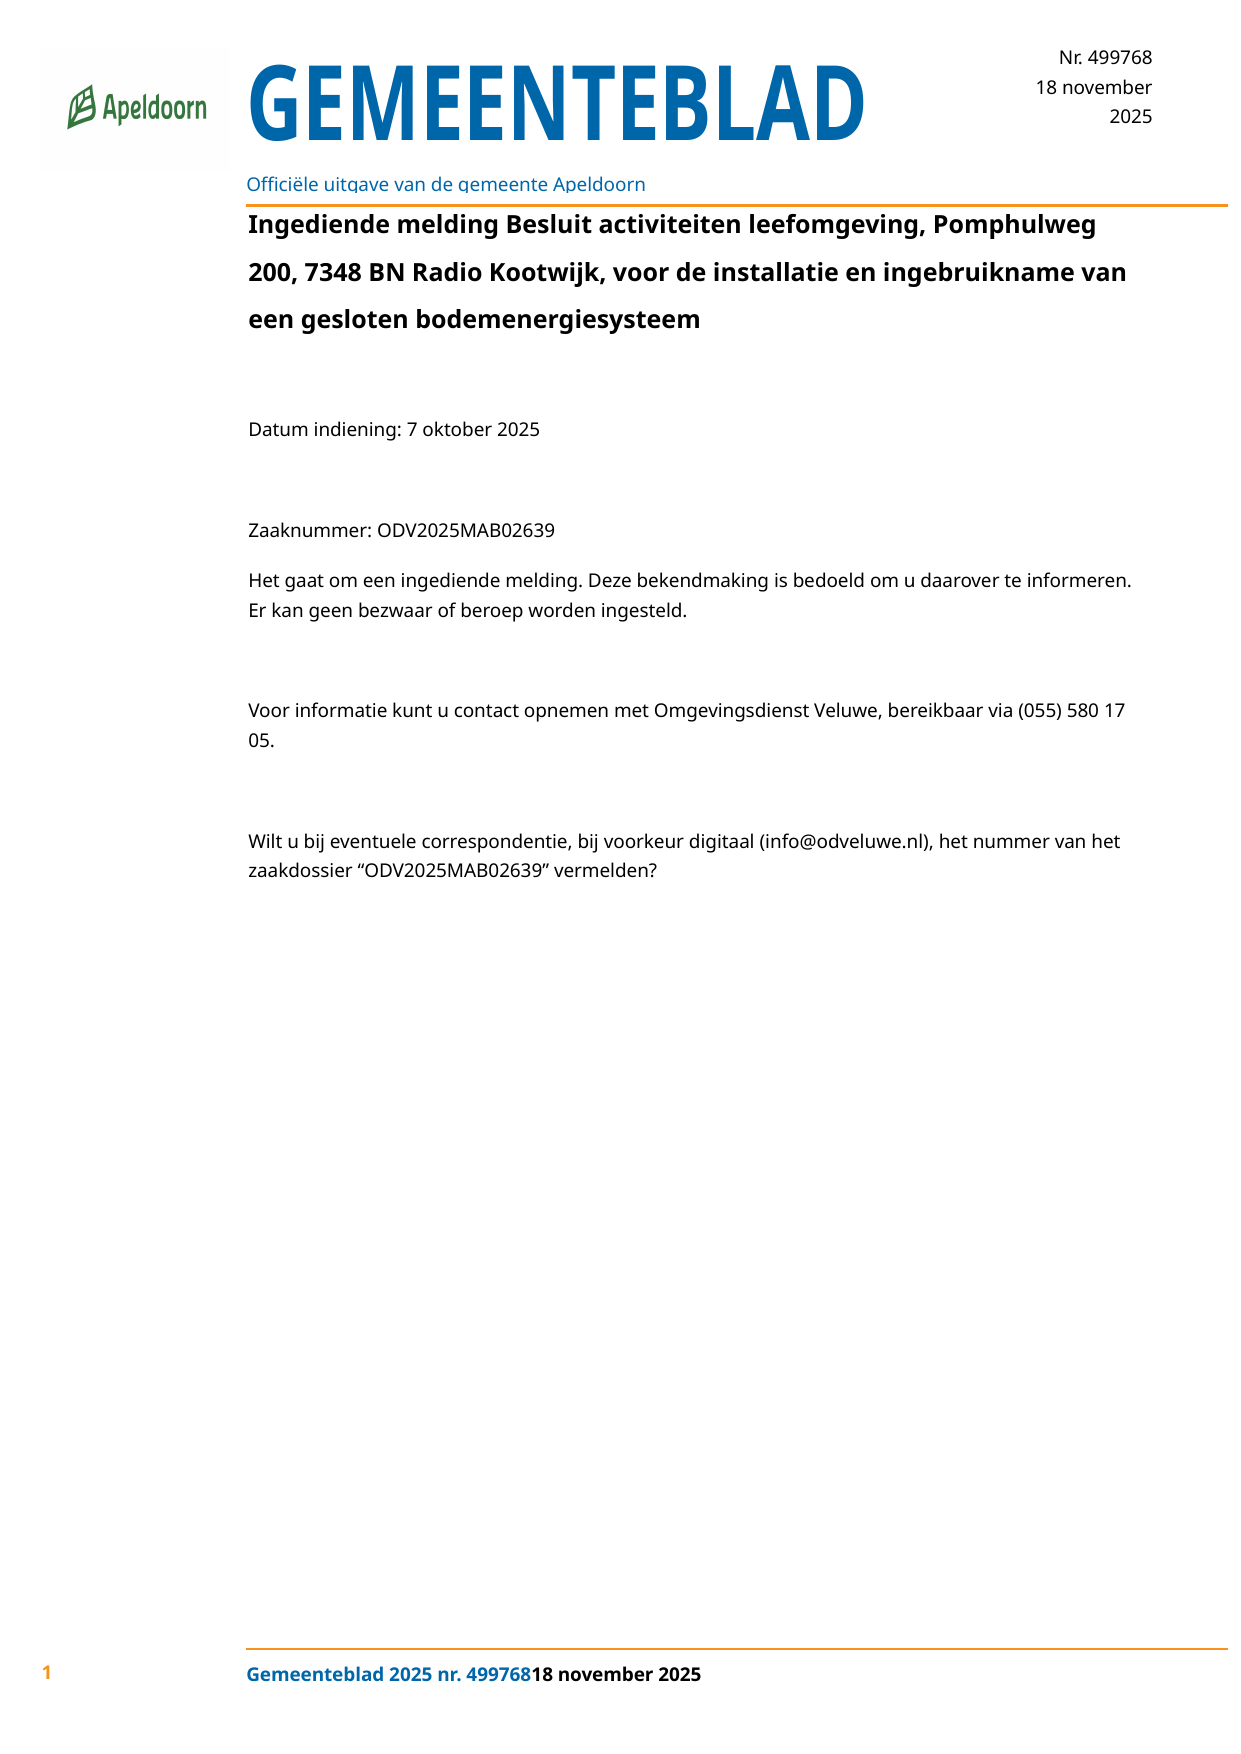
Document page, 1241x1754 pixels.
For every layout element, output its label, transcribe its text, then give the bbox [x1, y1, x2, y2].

picture [41, 47, 231, 172]
text Voor informatie kunt u contact opnemen met Omgevingsdienst Veluwe, bereikbaar via (055) 580 17 05. [248, 698, 1152, 753]
text Zaaknummer: ODV2025MAB02639 [248, 517, 1152, 542]
text Wilt u bij eventuele correspondentie, bij voorkeur digitaal (info@odveluwe.nl), het nummer van het zaakdossier “ODV2025MAB02639” vermelden? [248, 828, 1152, 883]
text Het gaat om een ingediende melding. Deze bekendmaking is bedoeld om u daarover te informeren. Er kan geen bezwaar of beroep worden ingesteld. [248, 567, 1152, 622]
text Datum indiening: 7 oktober 2025 [248, 416, 1152, 442]
text Ingediende melding Besluit activiteiten leefomgeving, Pomphulweg 200, 7348 BN Radio Kootwijk, voor de installatie en ingebruikname van een gesloten bodemenergiesysteem [248, 207, 1152, 336]
